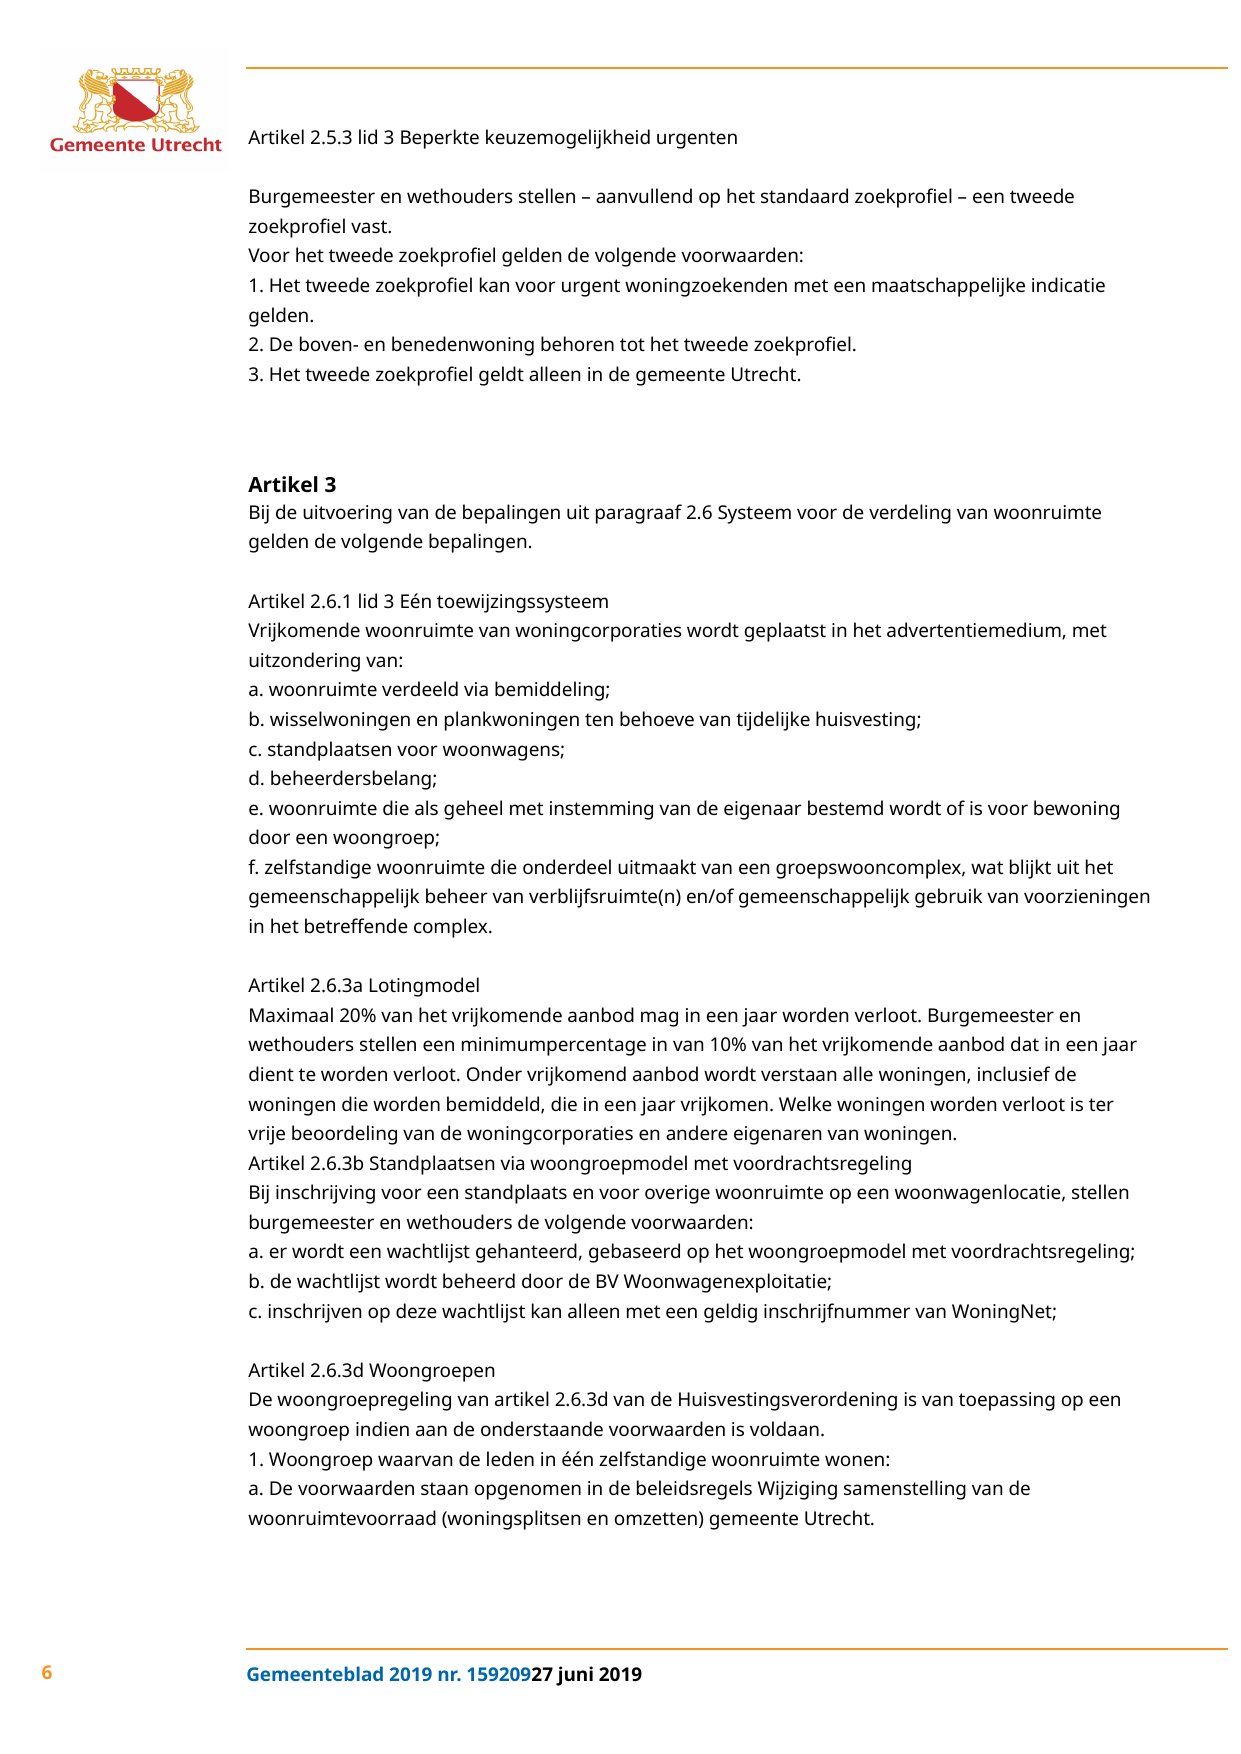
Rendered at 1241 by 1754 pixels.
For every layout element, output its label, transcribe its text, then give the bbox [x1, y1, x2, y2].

picture [41, 47, 231, 172]
text a. er wordt een wachtlijst gehanteerd, gebaseerd op het woongroepmodel met voordrachtsregeling; [248, 1239, 1152, 1264]
text Vrijkomende woonruimte van woningcorporaties wordt geplaatst in het advertentiemedium, met uitzondering van: [248, 617, 1152, 673]
text 3. Het tweede zoekprofiel geldt alleen in de gemeente Utrecht. [248, 361, 1152, 387]
text b. wisselwoningen en plankwoningen ten behoeve van tijdelijke huisvesting; [248, 706, 1152, 732]
text Burgemeester en wethouders stellen – aanvullend op het standaard zoekprofiel – een tweede zoekprofiel vast. [248, 183, 1152, 239]
text f. zelfstandige woonruimte die onderdeel uitmaakt van een groepswooncomplex, wat blijkt uit het gemeenschappelijk beheer van verblijfsruimte(n) en/of gemeenschappelijk gebruik van voorzieningen in het betreffende complex. [248, 854, 1152, 939]
text 2. De boven- en benedenwoning behoren tot het tweede zoekprofiel. [248, 331, 1152, 357]
text c. standplaatsen voor woonwagens; [248, 736, 1152, 761]
text Bij de uitvoering van de bepalingen uit paragraaf 2.6 Systeem voor de verdeling van woonruimte gelden de volgende bepalingen. [248, 499, 1152, 554]
text d. beheerdersbelang; [248, 765, 1152, 791]
text Artikel 2.5.3 lid 3 Beperkte keuzemogelijkheid urgenten [248, 124, 1152, 150]
text Maximaal 20% van het vrijkomende aanbod mag in een jaar worden verloot. Burgemeester en wethouders stellen een minimumpercentage in van 10% van het vrijkomende aanbod dat in een jaar dient te worden verloot. Onder vrijkomend aanbod wordt verstaan alle woningen, inclusief de woningen die worden bemiddeld, die in een jaar vrijkomen. Welke woningen worden verloot is ter vrije beoordeling van de woningcorporaties en andere eigenaren van woningen. [248, 1002, 1152, 1146]
text a. woonruimte verdeeld via bemiddeling; [248, 677, 1152, 702]
text Artikel 2.6.3d Woongroepen [248, 1357, 1152, 1383]
text Artikel 2.6.1 lid 3 Eén toewijzingssysteem [248, 588, 1152, 613]
text Voor het tweede zoekprofiel gelden de volgende voorwaarden: [248, 243, 1152, 268]
text Bij inschrijving voor een standplaats en voor overige woonruimte op een woonwagenlocatie, stellen burgemeester en wethouders de volgende voorwaarden: [248, 1179, 1152, 1235]
text a. De voorwaarden staan opgenomen in de beleidsregels Wijziging samenstelling van de woonruimtevoorraad (woningsplitsen en omzetten) gemeente Utrecht. [248, 1475, 1152, 1531]
text c. inschrijven op deze wachtlijst kan alleen met een geldig inschrijfnummer van WoningNet; [248, 1298, 1152, 1323]
text 1. Woongroep waarvan de leden in één zelfstandige woonruimte wonen: [248, 1446, 1152, 1471]
text 1. Het tweede zoekprofiel kan voor urgent woningzoekenden met een maatschappelijke indicatie gelden. [248, 272, 1152, 328]
text De woongroepregeling van artikel 2.6.3d van de Huisvestingsverordening is van toepassing op een woongroep indien aan de onderstaande voorwaarden is voldaan. [248, 1387, 1152, 1442]
text Artikel 3 [248, 471, 1152, 499]
text e. woonruimte die als geheel met instemming van de eigenaar bestemd wordt of is voor bewoning door een woongroep; [248, 795, 1152, 850]
text b. de wachtlijst wordt beheerd door de BV Woonwagenexploitatie; [248, 1268, 1152, 1294]
text Artikel 2.6.3b Standplaatsen via woongroepmodel met voordrachtsregeling [248, 1150, 1152, 1176]
text Artikel 2.6.3a Lotingmodel [248, 972, 1152, 998]
